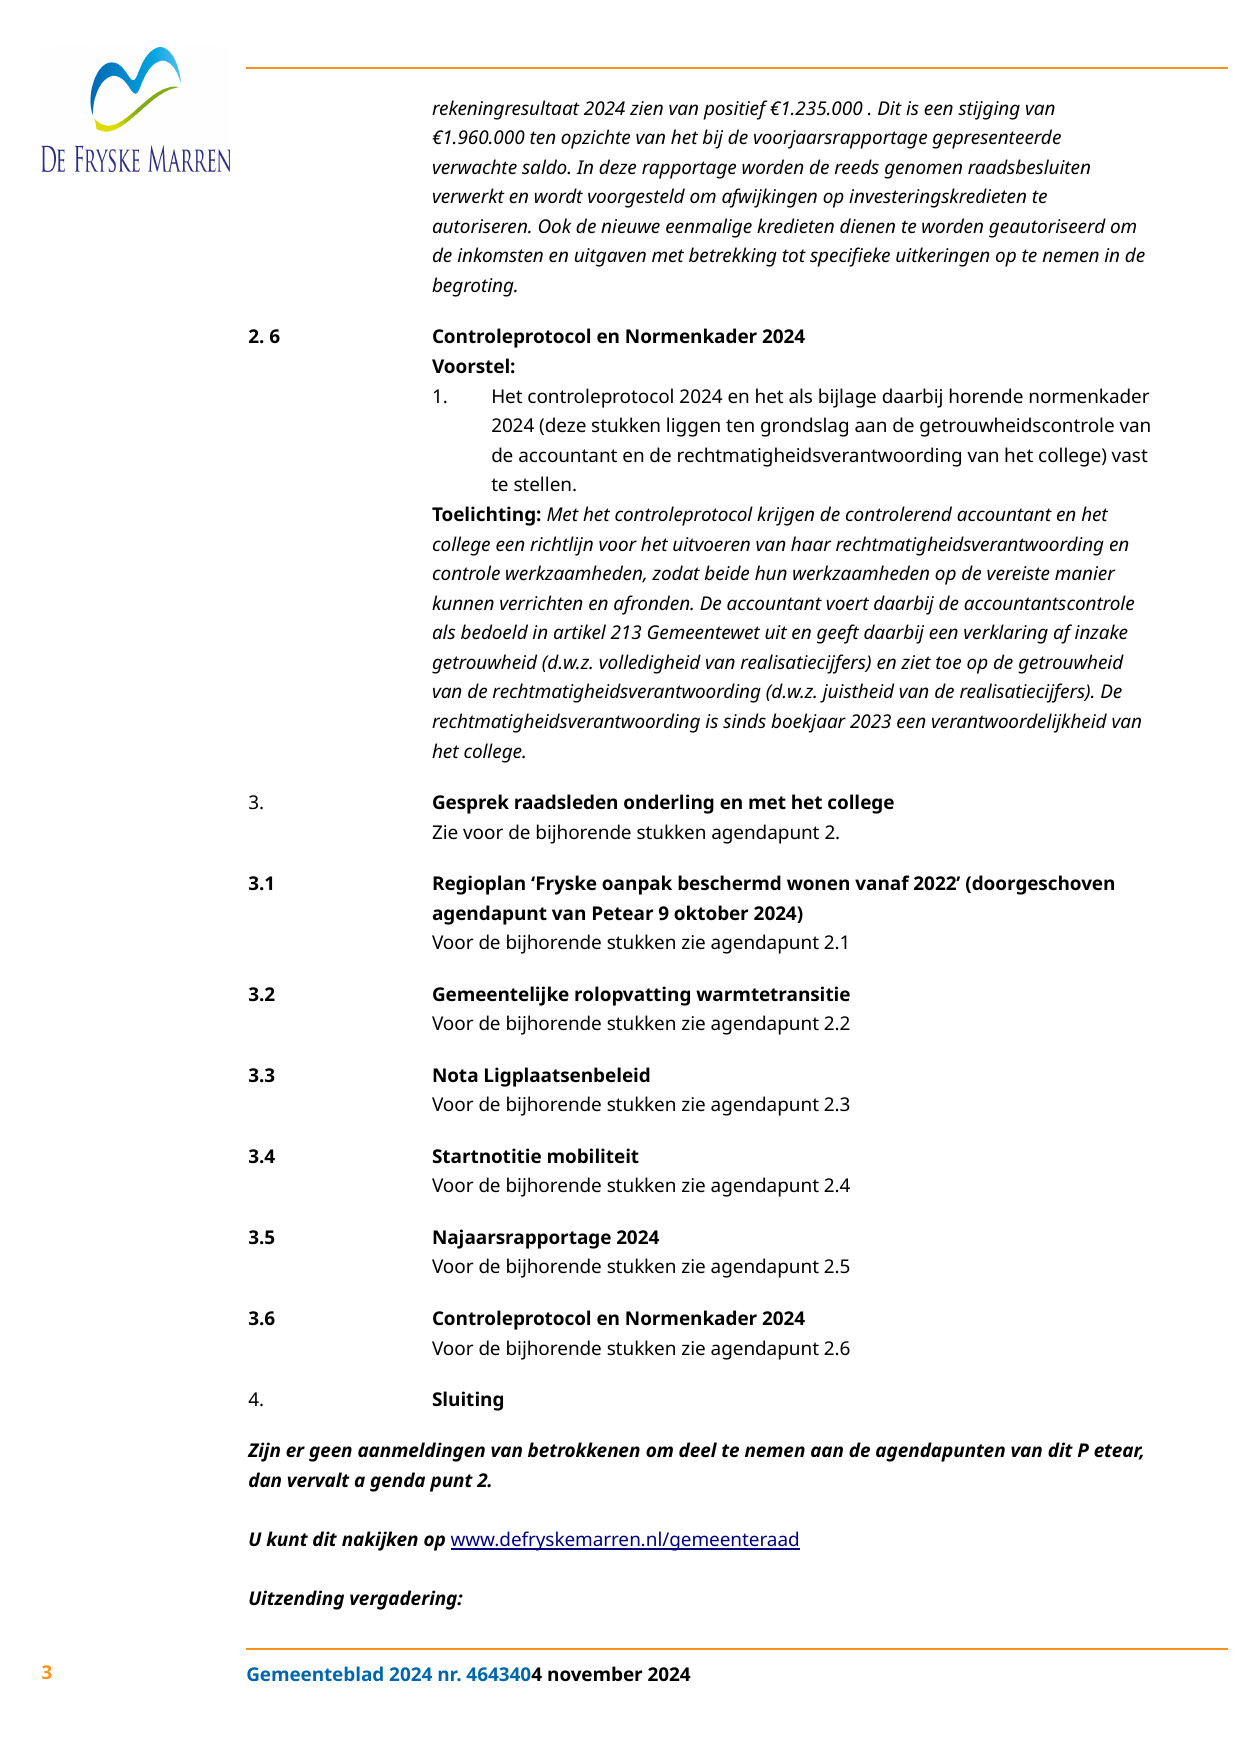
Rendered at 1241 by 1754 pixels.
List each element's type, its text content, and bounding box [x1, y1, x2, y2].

table_cell 2. 6 [248, 324, 432, 764]
table_cell [248, 1118, 432, 1143]
table_cell [432, 764, 1152, 789]
table_cell [248, 95, 432, 298]
table_cell [432, 845, 1152, 870]
table_cell [432, 1280, 1152, 1305]
picture [41, 47, 231, 172]
table_cell 3.4 [248, 1143, 432, 1198]
table_cell [248, 764, 432, 789]
table_cell Controleprotocol en Normenkader 2024 Voor de bijhorende stukken zie agendapunt 2.6 [432, 1305, 1152, 1361]
table_cell [248, 1280, 432, 1305]
table_cell Gesprek raadsleden onderling en met het college Zie voor de bijhorende stukken agendapunt 2. [432, 789, 1152, 845]
table_cell [432, 1118, 1152, 1143]
table_cell Startnotitie mobiliteit Voor de bijhorende stukken zie agendapunt 2.4 [432, 1143, 1152, 1198]
table_cell 3.5 [248, 1224, 432, 1279]
table_cell [248, 1412, 432, 1438]
table_cell 3.2 [248, 981, 432, 1036]
table_cell Najaarsrapportage 2024 Voor de bijhorende stukken zie agendapunt 2.5 [432, 1224, 1152, 1279]
table_cell 3.3 [248, 1062, 432, 1117]
table_cell [248, 298, 432, 324]
table_cell [248, 1036, 432, 1062]
table_cell [432, 1361, 1152, 1386]
table_cell Controleprotocol en Normenkader 2024 Voorstel: Het controleprotocol 2024 en het als bijlage daarbij horende normenkader 2024 (deze stukken liggen ten grondslag aan de getrouwheidscontrole van de accountant en de rechtmatigheidsverantwoording van het college) vast te stellen. Toelichting: Met het controleprotocol krijgen de controlerend accountant en het college een richtlijn voor het uitvoeren van haar rechtmatigheidsverantwoording en controle werkzaamheden, zodat beide hun werkzaamheden op de vereiste manier kunnen verrichten en afronden. De accountant voert daarbij de accountantscontrole als bedoeld in artikel 213 Gemeentewet uit en geeft daarbij een verklaring af inzake getrouwheid (d.w.z. volledigheid van realisatiecijfers) en ziet toe op de getrouwheid van de rechtmatigheidsverantwoording (d.w.z. juistheid van de realisatiecijfers). De rechtmatigheidsverantwoording is sinds boekjaar 2023 een verantwoordelijkheid van het college. [432, 324, 1152, 764]
table_cell Sluiting [432, 1386, 1152, 1412]
table_cell [432, 955, 1152, 981]
table_cell Gemeentelijke rolopvatting warmtetransitie Voor de bijhorende stukken zie agendapunt 2.2 [432, 981, 1152, 1036]
table_cell [248, 1199, 432, 1224]
table_cell [248, 1361, 432, 1386]
table_cell [248, 955, 432, 981]
table_cell [432, 1412, 1152, 1438]
table_cell [432, 298, 1152, 324]
table_cell [248, 845, 432, 870]
table_cell [248, 1386, 432, 1412]
table_cell Zijn er geen aanmeldingen van betrokkenen om deel te nemen aan de agendapunten van dit P etear, dan vervalt a genda punt 2. U kunt dit nakijken op www.defryskemarren.nl/gemeenteraad Uitzending vergadering: [248, 1438, 1152, 1611]
table_cell Regioplan ‘Fryske oanpak beschermd wonen vanaf 2022’ (doorgeschoven agendapunt van Petear 9 oktober 2024) Voor de bijhorende stukken zie agendapunt 2.1 [432, 870, 1152, 955]
table_cell [432, 1036, 1152, 1062]
table_cell [248, 789, 432, 845]
table_cell 3.6 [248, 1305, 432, 1361]
table_cell [432, 1199, 1152, 1224]
table_cell rekeningresultaat 2024 zien van positief €1.235.000 . Dit is een stijging van €1.960.000 ten opzichte van het bij de voorjaarsrapportage gepresenteerde verwachte saldo. In deze rapportage worden de reeds genomen raadsbesluiten verwerkt en wordt voorgesteld om afwijkingen op investeringskredieten te autoriseren. Ook de nieuwe eenmalige kredieten dienen te worden geautoriseerd om de inkomsten en uitgaven met betrekking tot specifieke uitkeringen op te nemen in de begroting. [432, 95, 1152, 298]
table_cell Nota Ligplaatsenbeleid Voor de bijhorende stukken zie agendapunt 2.3 [432, 1062, 1152, 1117]
table_cell 3.1 [248, 870, 432, 955]
